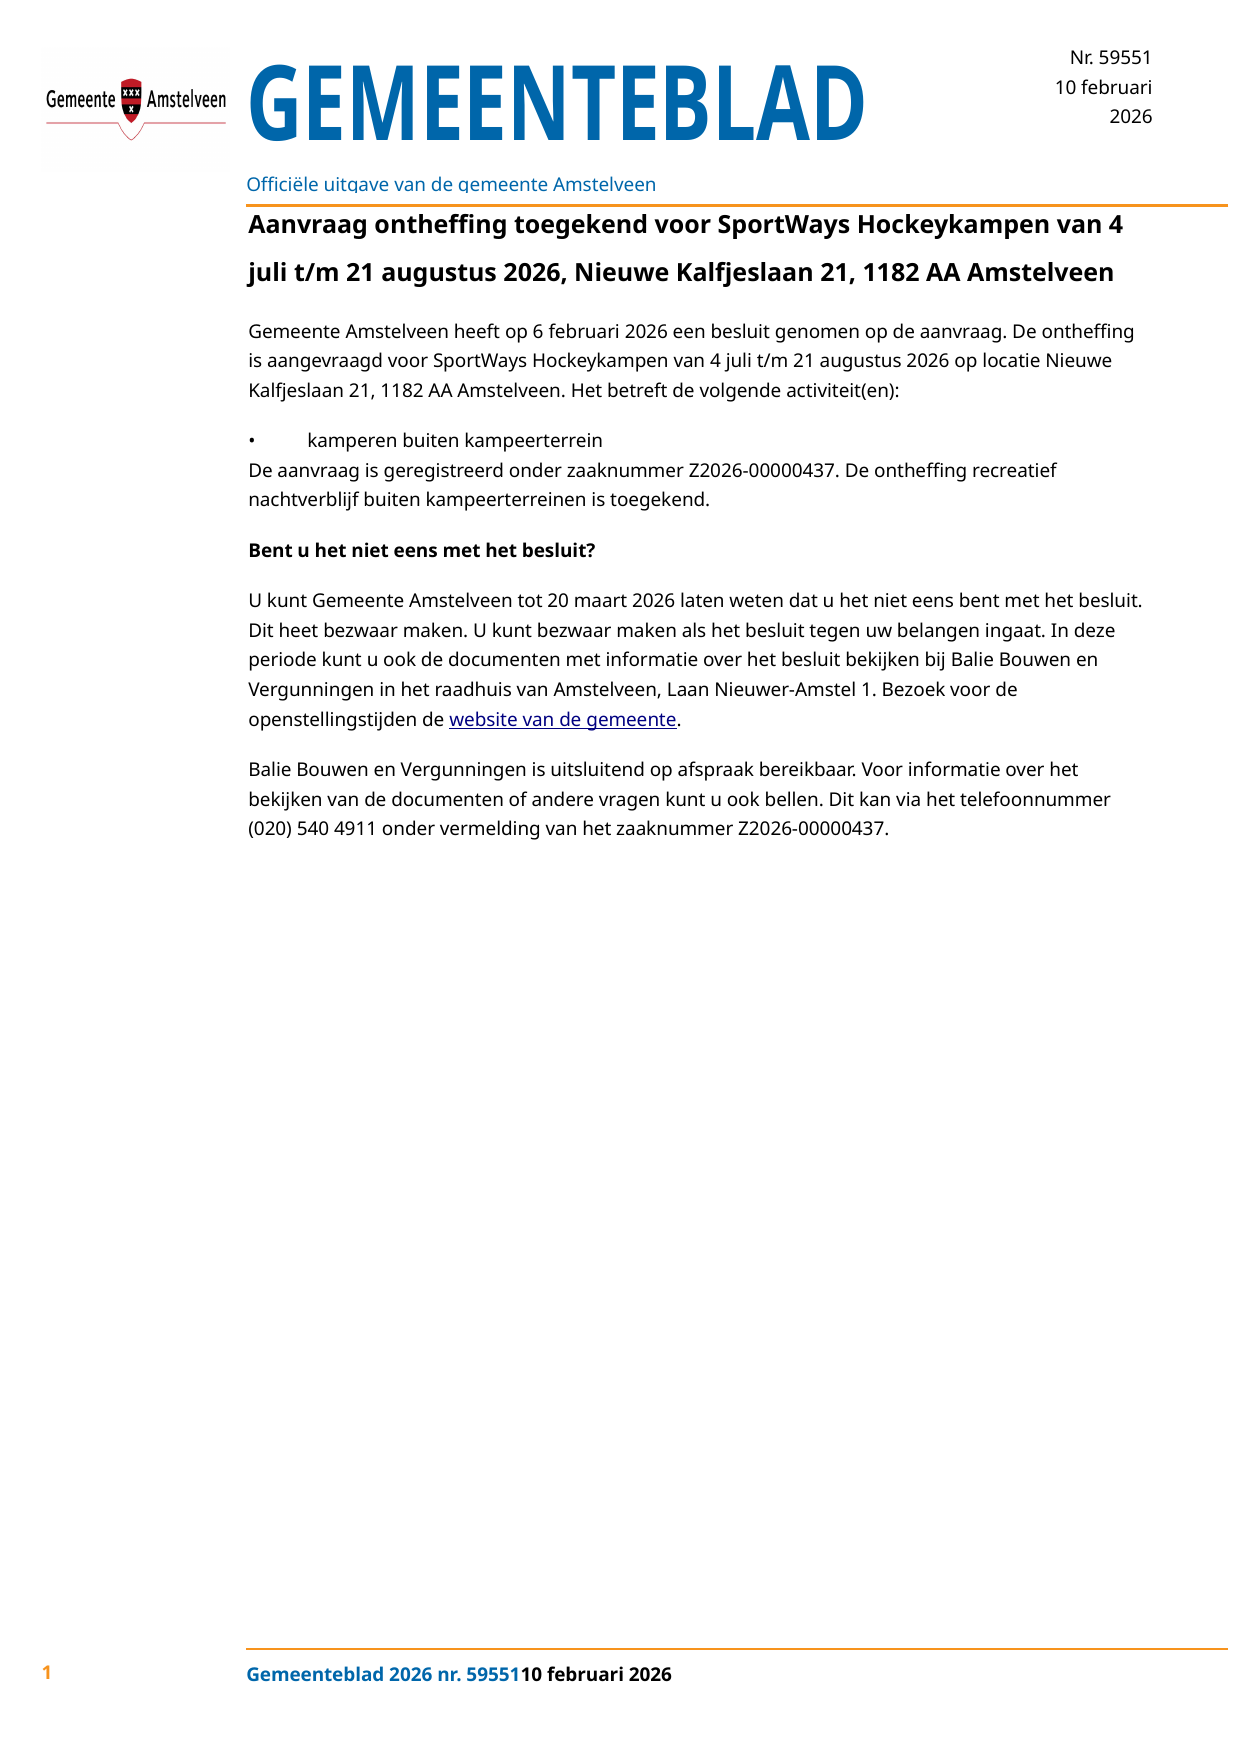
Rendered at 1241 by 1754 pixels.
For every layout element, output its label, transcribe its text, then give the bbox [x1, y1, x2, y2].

text Balie Bouwen en Vergunningen is uitsluitend op afspraak bereikbaar. Voor informatie over het bekijken van de documenten of andere vragen kunt u ook bellen. Dit kan via het telefoonnummer (020) 540 4911 onder vermelding van het zaaknummer Z2026-00000437. [248, 756, 1152, 841]
picture [41, 47, 231, 172]
text Aanvraag ontheffing toegekend voor SportWays Hockeykampen van 4 juli t/m 21 augustus 2026, Nieuwe Kalfjeslaan 21, 1182 AA Amstelveen [248, 207, 1152, 288]
text De aanvraag is geregistreerd onder zaaknummer Z2026-00000437. De ontheffing recreatief nachtverblijf buiten kampeerterreinen is toegekend. [248, 457, 1152, 512]
text U kunt Gemeente Amstelveen tot 20 maart 2026 laten weten dat u het niet eens bent met het besluit. Dit heet bezwaar maken. U kunt bezwaar maken als het besluit tegen uw belangen ingaat. In deze periode kunt u ook de documenten met informatie over het besluit bekijken bij Balie Bouwen en Vergunningen in het raadhuis van Amstelveen, Laan Nieuwer-Amstel 1. Bezoek voor de openstellingstijden de website van de gemeente. [248, 587, 1152, 732]
list kamperen buiten kampeerterrein [248, 427, 1152, 453]
text Bent u het niet eens met het besluit? [248, 537, 1152, 563]
text Gemeente Amstelveen heeft op 6 februari 2026 een besluit genomen op de aanvraag. De ontheffing is aangevraagd voor SportWays Hockeykampen van 4 juli t/m 21 augustus 2026 op locatie Nieuwe Kalfjeslaan 21, 1182 AA Amstelveen. Het betreft de volgende activiteit(en): [248, 318, 1152, 403]
